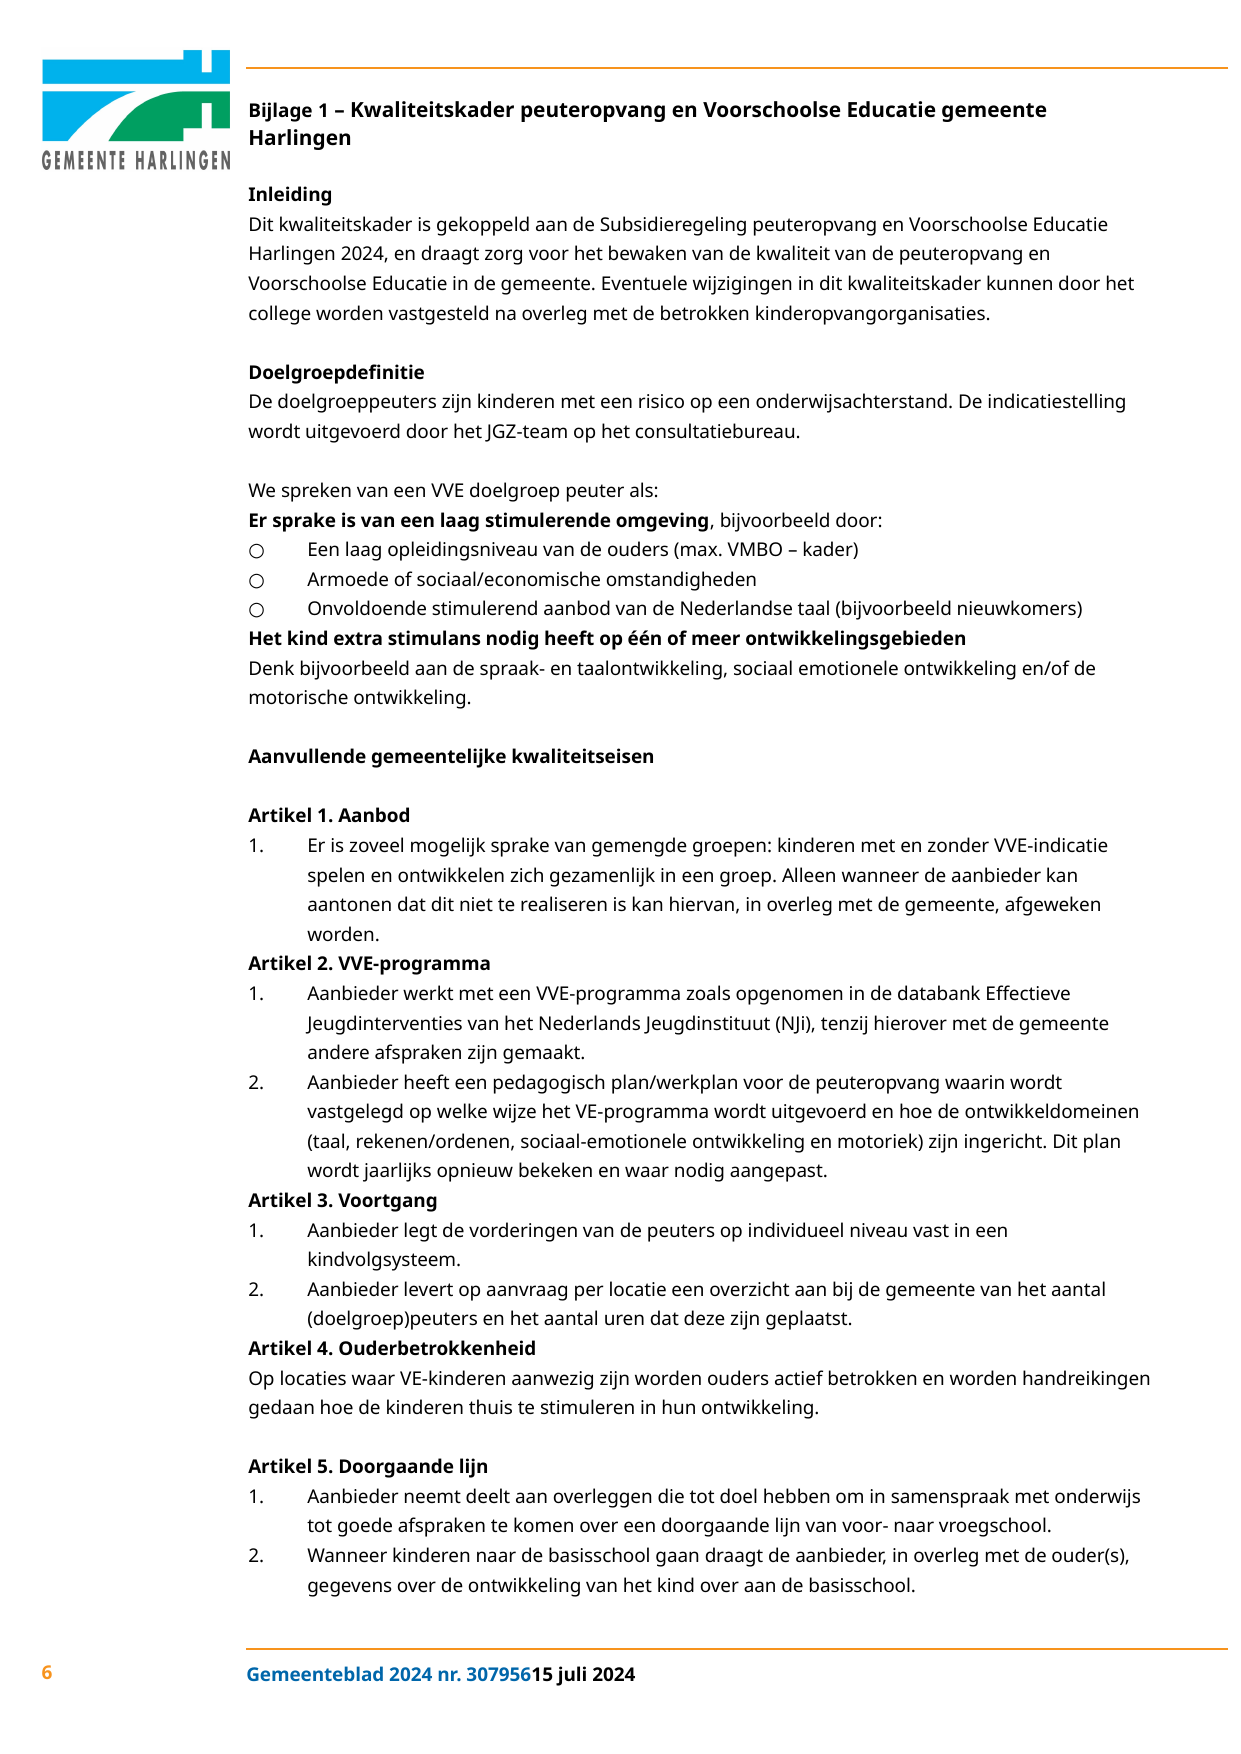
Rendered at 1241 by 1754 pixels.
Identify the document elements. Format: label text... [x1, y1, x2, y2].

text Dit kwaliteitskader is gekoppeld aan de Subsidieregeling peuteropvang en Voorschoolse Educatie Harlingen 2024, en draagt zorg voor het bewaken van de kwaliteit van de peuteropvang en Voorschoolse Educatie in de gemeente. Eventuele wijzigingen in dit kwaliteitskader kunnen door het college worden vastgesteld na overleg met de betrokken kinderopvangorganisaties. [248, 211, 1152, 325]
picture [41, 47, 231, 172]
list Er is zoveel mogelijk sprake van gemengde groepen: kinderen met en zonder VVE-indicatie spelen en ontwikkelen zich gezamenlijk in een groep. Alleen wanneer de aanbieder kan aantonen dat dit niet te realiseren is kan hiervan, in overleg met de gemeente, afgeweken worden. [248, 832, 1152, 947]
list Wanneer kinderen naar de basisschool gaan draagt de aanbieder, in overleg met de ouder(s), gegevens over de ontwikkeling van het kind over aan de basisschool. [248, 1542, 1152, 1597]
list Aanbieder werkt met een VVE-programma zoals opgenomen in de databank Effectieve Jeugdinterventies van het Nederlands Jeugdinstituut (NJi), tenzij hierover met de gemeente andere afspraken zijn gemaakt. [248, 980, 1152, 1065]
text Bijlage 1 – Kwaliteitskader peuteropvang en Voorschoolse Educatie gemeente Harlingen [248, 95, 1152, 152]
list Onvoldoende stimulerend aanbod van de Nederlandse taal (bijvoorbeeld nieuwkomers) [248, 596, 1152, 621]
list Een laag opleidingsniveau van de ouders (max. VMBO – kader) [248, 536, 1152, 562]
text Artikel 1. Aanbod [248, 803, 1152, 828]
text Artikel 2. VVE-programma [248, 951, 1152, 976]
list Aanbieder heeft een pedagogisch plan/werkplan voor de peuteropvang waarin wordt vastgelegd op welke wijze het VE-programma wordt uitgevoerd en hoe de ontwikkeldomeinen (taal, rekenen/ordenen, sociaal-emotionele ontwikkeling en motoriek) zijn ingericht. Dit plan wordt jaarlijks opnieuw bekeken en waar nodig aangepast. [248, 1069, 1152, 1183]
text Denk bijvoorbeeld aan de spraak- en taalontwikkeling, sociaal emotionele ontwikkeling en/of de motorische ontwikkeling. [248, 655, 1152, 710]
text Artikel 5. Doorgaande lijn [248, 1453, 1152, 1479]
text Het kind extra stimulans nodig heeft op één of meer ontwikkelingsgebieden [248, 625, 1152, 651]
list Aanbieder legt de vorderingen van de peuters op individueel niveau vast in een kindvolgsysteem. [248, 1217, 1152, 1272]
text Op locaties waar VE-kinderen aanwezig zijn worden ouders actief betrokken en worden handreikingen gedaan hoe de kinderen thuis te stimuleren in hun ontwikkeling. [248, 1365, 1152, 1420]
list Aanbieder levert op aanvraag per locatie een overzicht aan bij de gemeente van het aantal (doelgroep)peuters en het aantal uren dat deze zijn geplaatst. [248, 1276, 1152, 1331]
list Armoede of sociaal/economische omstandigheden [248, 566, 1152, 592]
text Er sprake is van een laag stimulerende omgeving, bijvoorbeeld door: [248, 507, 1152, 532]
text Artikel 3. Voortgang [248, 1187, 1152, 1213]
text Inleiding [248, 181, 1152, 207]
text Doelgroepdefinitie [248, 359, 1152, 384]
list Aanbieder neemt deelt aan overleggen die tot doel hebben om in samenspraak met onderwijs tot goede afspraken te komen over een doorgaande lijn van voor- naar vroegschool. [248, 1483, 1152, 1538]
text Artikel 4. Ouderbetrokkenheid [248, 1335, 1152, 1361]
text De doelgroeppeuters zijn kinderen met een risico op een onderwijsachterstand. De indicatiestelling wordt uitgevoerd door het JGZ-team op het consultatiebureau. [248, 388, 1152, 444]
text We spreken van een VVE doelgroep peuter als: [248, 477, 1152, 503]
text Aanvullende gemeentelijke kwaliteitseisen [248, 743, 1152, 769]
